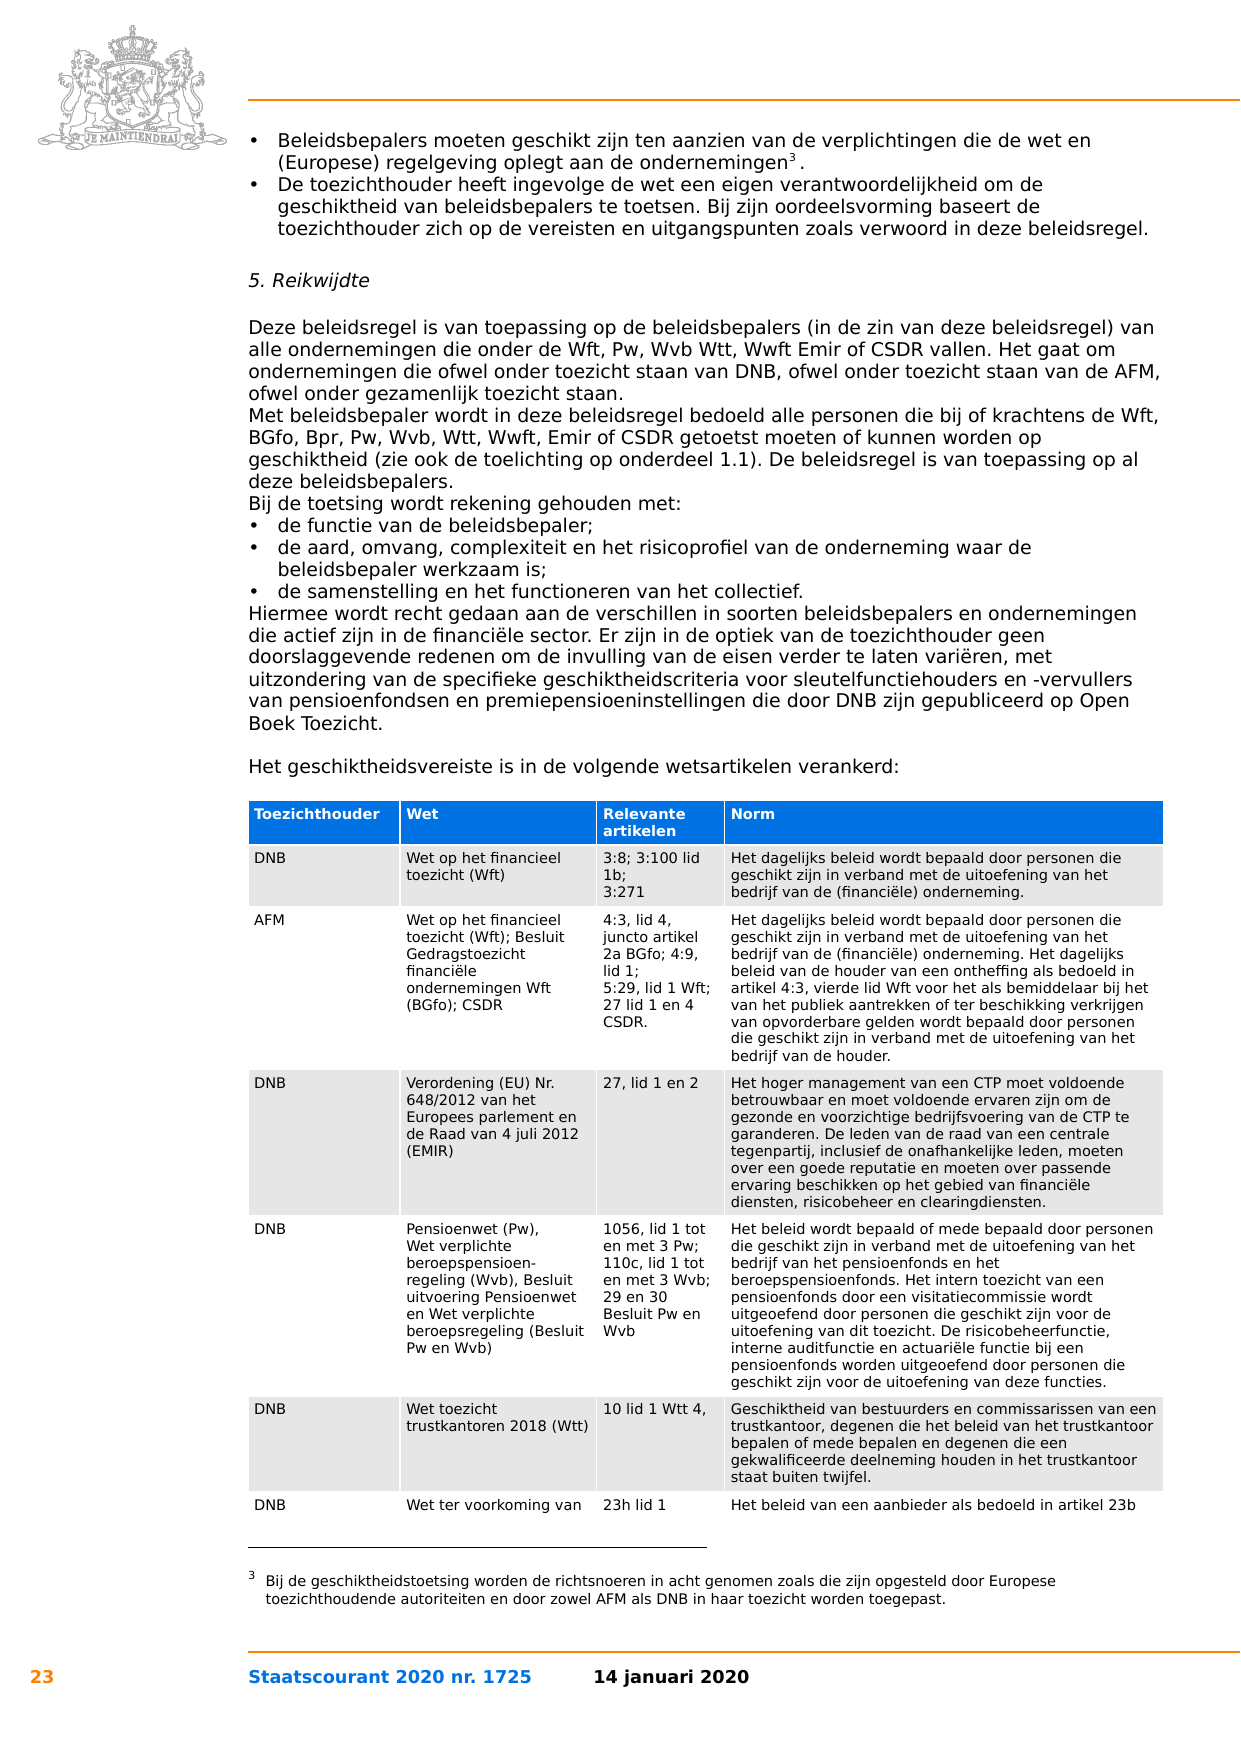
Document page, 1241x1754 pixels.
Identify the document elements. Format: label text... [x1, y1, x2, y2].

table_cell 10 lid 1 Wtt 4, [597, 1397, 724, 1491]
table_cell AFM [249, 907, 399, 1069]
table_cell Het hoger management van een CTP moet voldoende betrouwbaar en moet voldoende ervaren zijn om de gezonde en voorzichtige bedrijfsvoering van de CTP te garanderen. De leden van de raad van een centrale tegenpartij, inclusief de onafhankelijke leden, moeten over een goede reputatie en moeten over passende ervaring beschikken op het gebied van financiële diensten, risicobeheer en clearingdiensten. [725, 1070, 1163, 1215]
text Hiermee wordt recht gedaan aan de verschillen in soorten beleidsbepalers en ondernemingen die actief zijn in de financiële sector. Er zijn in de optiek van de toezichthouder geen doorslaggevende redenen om de invulling van de eisen verder te laten variëren, met uitzondering van de specifieke geschiktheidscriteria voor sleutelfunctiehouders en -vervullers van pensioenfondsen en premiepensioeninstellingen die door DNB zijn gepubliceerd op Open Boek Toezicht. [248, 602, 1163, 734]
text Bij de toetsing wordt rekening gehouden met: [248, 493, 1163, 514]
table_cell DNB [249, 1070, 399, 1215]
table_header Wet [401, 801, 596, 844]
table_header Toezichthouder [249, 801, 399, 844]
table_cell 27, lid 1 en 2 [597, 1070, 724, 1215]
table_cell 23h lid 1 [597, 1492, 724, 1518]
table_cell Verordening (EU) Nr. 648/2012 van het Europees parlement en de Raad van 4 juli 2012 (EMIR) [401, 1070, 596, 1215]
table_cell Wet op het financieel toezicht (Wft); Besluit Gedragstoezicht financiële ondernemingen Wft (BGfo); CSDR [401, 907, 596, 1069]
text Bij de geschiktheidstoetsing worden de richtsnoeren in acht genomen zoals die zijn opgesteld door Europese toezichthoudende autoriteiten en door zowel AFM als DNB in haar toezicht worden toegepast. [248, 1569, 1163, 1608]
table_cell 1056, lid 1 tot en met 3 Pw; 110c, lid 1 tot en met 3 Wvb; 29 en 30 Besluit Pw en Wvb [597, 1216, 724, 1396]
table_cell Wet ter voorkoming van [401, 1492, 596, 1518]
table_cell Het beleid van een aanbieder als bedoeld in artikel 23b [725, 1492, 1163, 1518]
text • De toezichthouder heeft ingevolge de wet een eigen verantwoordelijkheid om de geschiktheid van beleidsbepalers te toetsen. Bij zijn oordeelsvorming baseert de toezichthouder zich op de vereisten en uitgangspunten zoals verwoord in deze beleidsregel. [248, 174, 1163, 240]
table_cell DNB [249, 1397, 399, 1491]
picture [38, 25, 227, 150]
text Het geschiktheidsvereiste is in de volgende wetsartikelen verankerd: [248, 756, 1163, 778]
table_cell Het dagelijks beleid wordt bepaald door personen die geschikt zijn in verband met de uitoefening van het bedrijf van de (financiële) onderneming. Het dagelijks beleid van de houder van een ontheffing als bedoeld in artikel 4:3, vierde lid Wft voor het als bemiddelaar bij het van het publiek aantrekken of ter beschikking verkrijgen van opvorderbare gelden wordt bepaald door personen die geschikt zijn in verband met de uitoefening van het bedrijf van de houder. [725, 907, 1163, 1069]
table_cell Het beleid wordt bepaald of mede bepaald door personen die geschikt zijn in verband met de uitoefening van het bedrijf van het pensioenfonds en het beroepspensioenfonds. Het intern toezicht van een pensioenfonds door een visitatiecommissie wordt uitgeoefend door personen die geschikt zijn voor de uitoefening van dit toezicht. De risicobeheerfunctie, interne auditfunctie en actuariële functie bij een pensioenfonds worden uitgeoefend door personen die geschikt zijn voor de uitoefening van deze functies. [725, 1216, 1163, 1396]
text • Beleidsbepalers moeten geschikt zijn ten aanzien van de verplichtingen die de wet en (Europese) regelgeving oplegt aan de ondernemingen. [248, 130, 1163, 174]
text Deze beleidsregel is van toepassing op de beleidsbepalers (in de zin van deze beleidsregel) van alle ondernemingen die onder de Wft, Pw, Wvb Wtt, Wwft Emir of CSDR vallen. Het gaat om ondernemingen die ofwel onder toezicht staan van DNB, ofwel onder toezicht staan van de AFM, ofwel onder gezamenlijk toezicht staan. [248, 317, 1163, 405]
table_cell 4:3, lid 4, juncto artikel 2a BGfo; 4:9, lid 1; 5:29, lid 1 Wft; 27 lid 1 en 4 CSDR. [597, 907, 724, 1069]
table_cell DNB [249, 1492, 399, 1518]
table_cell Wet op het financieel toezicht (Wft) [401, 846, 596, 906]
text • de samenstelling en het functioneren van het collectief. [248, 581, 1163, 602]
table_cell 3:8; 3:100 lid 1b; 3:271 [597, 846, 724, 906]
table_cell Pensioenwet (Pw), Wet verplichte beroepspensioen-regeling (Wvb), Besluit uitvoering Pensioenwet en Wet verplichte beroepsregeling (Besluit Pw en Wvb) [401, 1216, 596, 1396]
table_cell DNB [249, 1216, 399, 1396]
table_cell Geschiktheid van bestuurders en commissarissen van een trustkantoor, degenen die het beleid van het trustkantoor bepalen of mede bepalen en degenen die een gekwalificeerde deelneming houden in het trustkantoor staat buiten twijfel. [725, 1397, 1163, 1491]
table_cell DNB [249, 846, 399, 906]
subtitle 5. Reikwijdte [248, 270, 1163, 292]
table_cell Wet toezicht trustkantoren 2018 (Wtt) [401, 1397, 596, 1491]
table_cell Het dagelijks beleid wordt bepaald door personen die geschikt zijn in verband met de uitoefening van het bedrijf van de (financiële) onderneming. [725, 846, 1163, 906]
table_header Relevante artikelen [597, 801, 724, 844]
text • de functie van de beleidsbepaler; [248, 514, 1163, 537]
table_header Norm [725, 801, 1163, 844]
text Met beleidsbepaler wordt in deze beleidsregel bedoeld alle personen die bij of krachtens de Wft, BGfo, Bpr, Pw, Wvb, Wtt, Wwft, Emir of CSDR getoetst moeten of kunnen worden op geschiktheid (zie ook de toelichting op onderdeel 1.1). De beleidsregel is van toepassing op al deze beleidsbepalers. [248, 405, 1163, 493]
text • de aard, omvang, complexiteit en het risicoprofiel van de onderneming waar de beleidsbepaler werkzaam is; [248, 537, 1163, 581]
